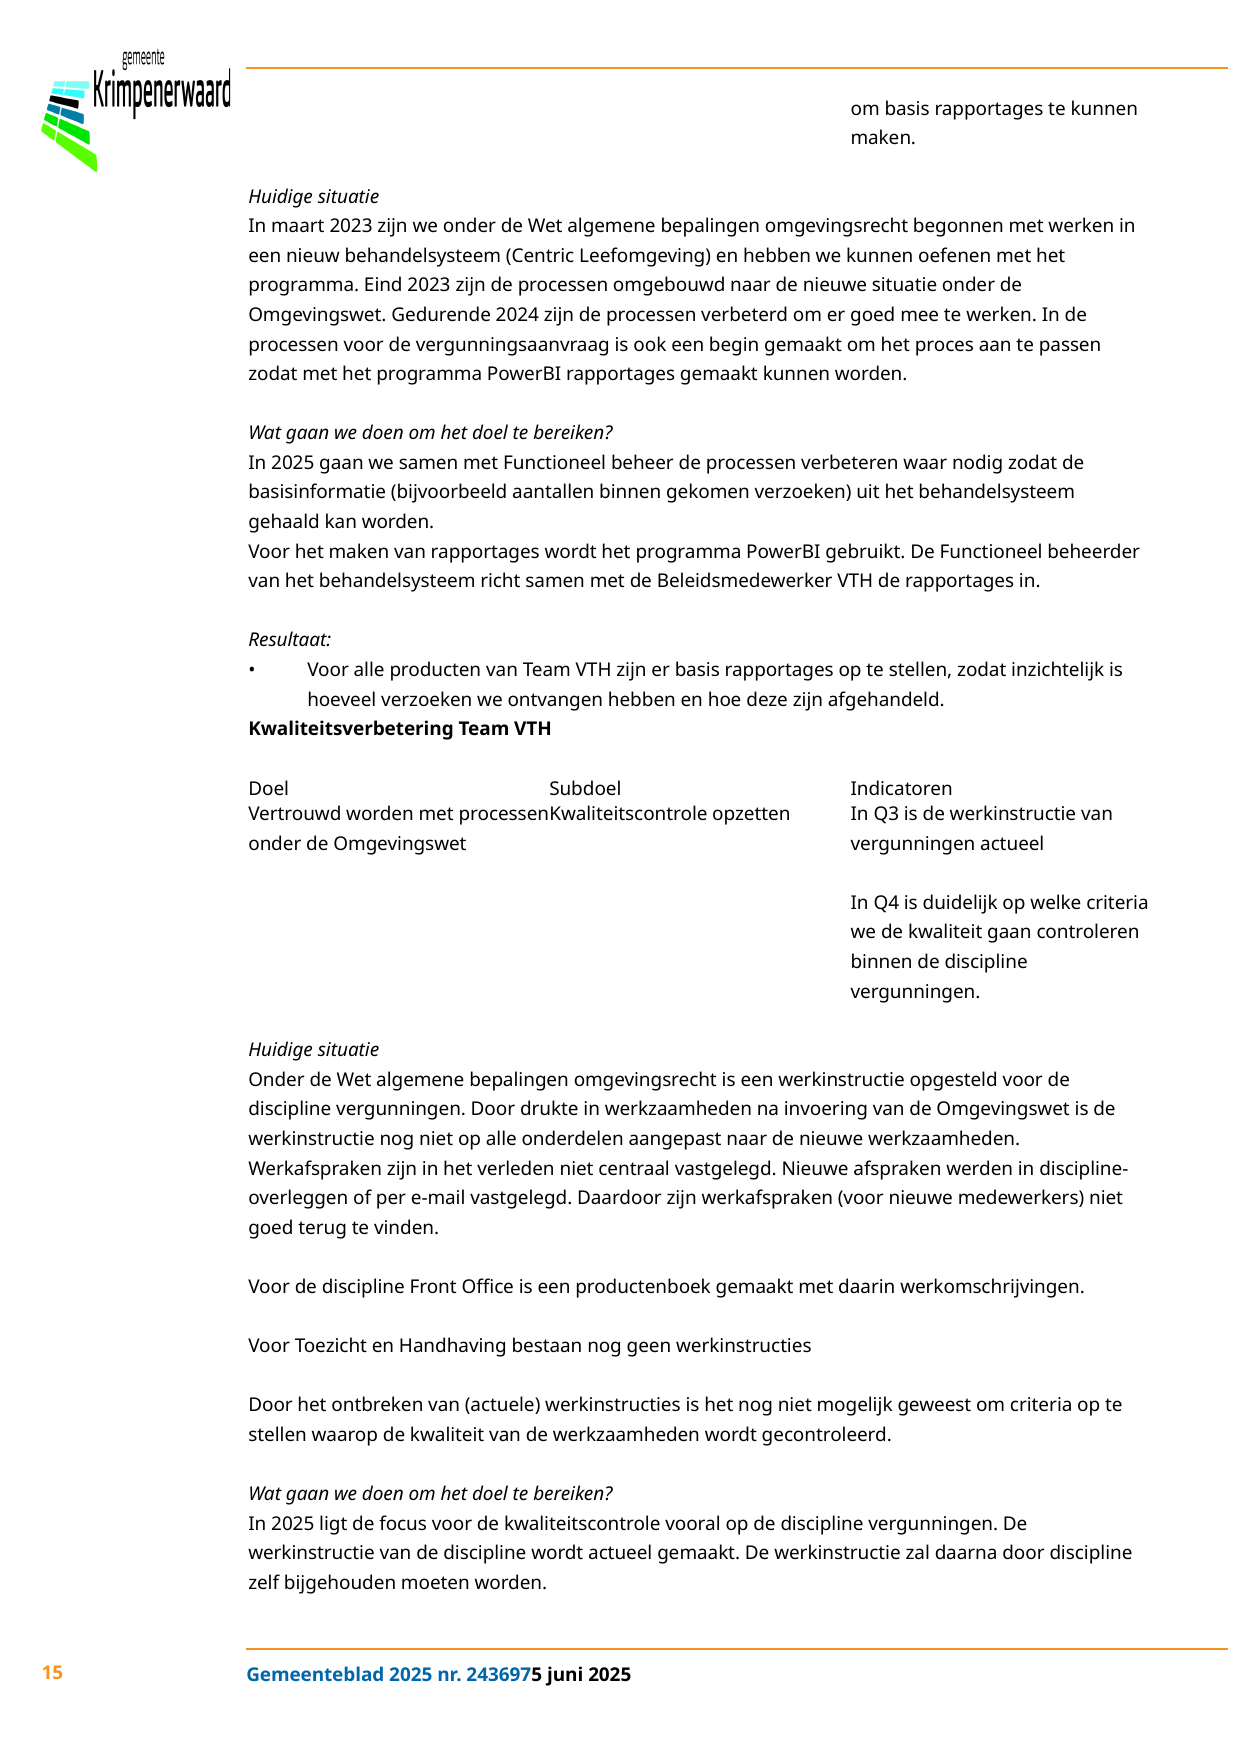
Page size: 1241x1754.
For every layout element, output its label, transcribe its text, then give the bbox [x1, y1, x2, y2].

table_cell Kwaliteitscontrole opzetten [549, 800, 850, 1004]
text Door het ontbreken van (actuele) werkinstructies is het nog niet mogelijk geweest om criteria op te stellen waarop de kwaliteit van de werkzaamheden wordt gecontroleerd. [248, 1391, 1152, 1447]
table_header Indicatoren [850, 775, 1152, 800]
picture [41, 47, 231, 172]
text In maart 2023 zijn we onder de Wet algemene bepalingen omgevingsrecht begonnen met werken in een nieuw behandelsysteem (Centric Leefomgeving) en hebben we kunnen oefenen met het programma. Eind 2023 zijn de processen omgebouwd naar de nieuwe situatie onder de Omgevingswet. Gedurende 2024 zijn de processen verbeterd om er goed mee te werken. In de processen voor de vergunningsaanvraag is ook een begin gemaakt om het proces aan te passen zodat met het programma PowerBI rapportages gemaakt kunnen worden. [248, 212, 1152, 386]
text Wat gaan we doen om het doel te bereiken? [248, 1480, 1152, 1506]
table_header Doel [248, 775, 549, 800]
table_header Subdoel [549, 775, 850, 800]
text Huidige situatie [248, 1036, 1152, 1062]
table_cell om basis rapportages te kunnen maken. [850, 95, 1152, 150]
list Voor alle producten van Team VTH zijn er basis rapportages op te stellen, zodat inzichtelijk is hoeveel verzoeken we ontvangen hebben en hoe deze zijn afgehandeld. [248, 656, 1152, 712]
table_cell [549, 95, 850, 150]
text Voor de discipline Front Office is een productenboek gemaakt met daarin werkomschrijvingen. [248, 1273, 1152, 1299]
table_cell In Q3 is de werkinstructie van vergunningen actueel In Q4 is duidelijk op welke criteria we de kwaliteit gaan controleren binnen de discipline vergunningen. [850, 800, 1152, 1004]
text In 2025 ligt de focus voor de kwaliteitscontrole vooral op de discipline vergunningen. De werkinstructie van de discipline wordt actueel gemaakt. De werkinstructie zal daarna door discipline zelf bijgehouden moeten worden. [248, 1510, 1152, 1595]
text Onder de Wet algemene bepalingen omgevingsrecht is een werkinstructie opgesteld voor de discipline vergunningen. Door drukte in werkzaamheden na invoering van de Omgevingswet is de werkinstructie nog niet op alle onderdelen aangepast naar de nieuwe werkzaamheden. Werkafspraken zijn in het verleden niet centraal vastgelegd. Nieuwe afspraken werden in discipline-overleggen of per e-mail vastgelegd. Daardoor zijn werkafspraken (voor nieuwe medewerkers) niet goed terug te vinden. [248, 1066, 1152, 1240]
text Kwaliteitsverbetering Team VTH [248, 715, 1152, 741]
text In 2025 gaan we samen met Functioneel beheer de processen verbeteren waar nodig zodat de basisinformatie (bijvoorbeeld aantallen binnen gekomen verzoeken) uit het behandelsysteem gehaald kan worden. [248, 449, 1152, 534]
text Voor Toezicht en Handhaving bestaan nog geen werkinstructies [248, 1332, 1152, 1358]
table_cell [248, 95, 549, 150]
text Voor het maken van rapportages wordt het programma PowerBI gebruikt. De Functioneel beheerder van het behandelsysteem richt samen met de Beleidsmedewerker VTH de rapportages in. [248, 538, 1152, 593]
text Resultaat: [248, 627, 1152, 652]
text Huidige situatie [248, 183, 1152, 209]
text Wat gaan we doen om het doel te bereiken? [248, 419, 1152, 445]
table_cell Vertrouwd worden met processen onder de Omgevingswet [248, 800, 549, 1004]
